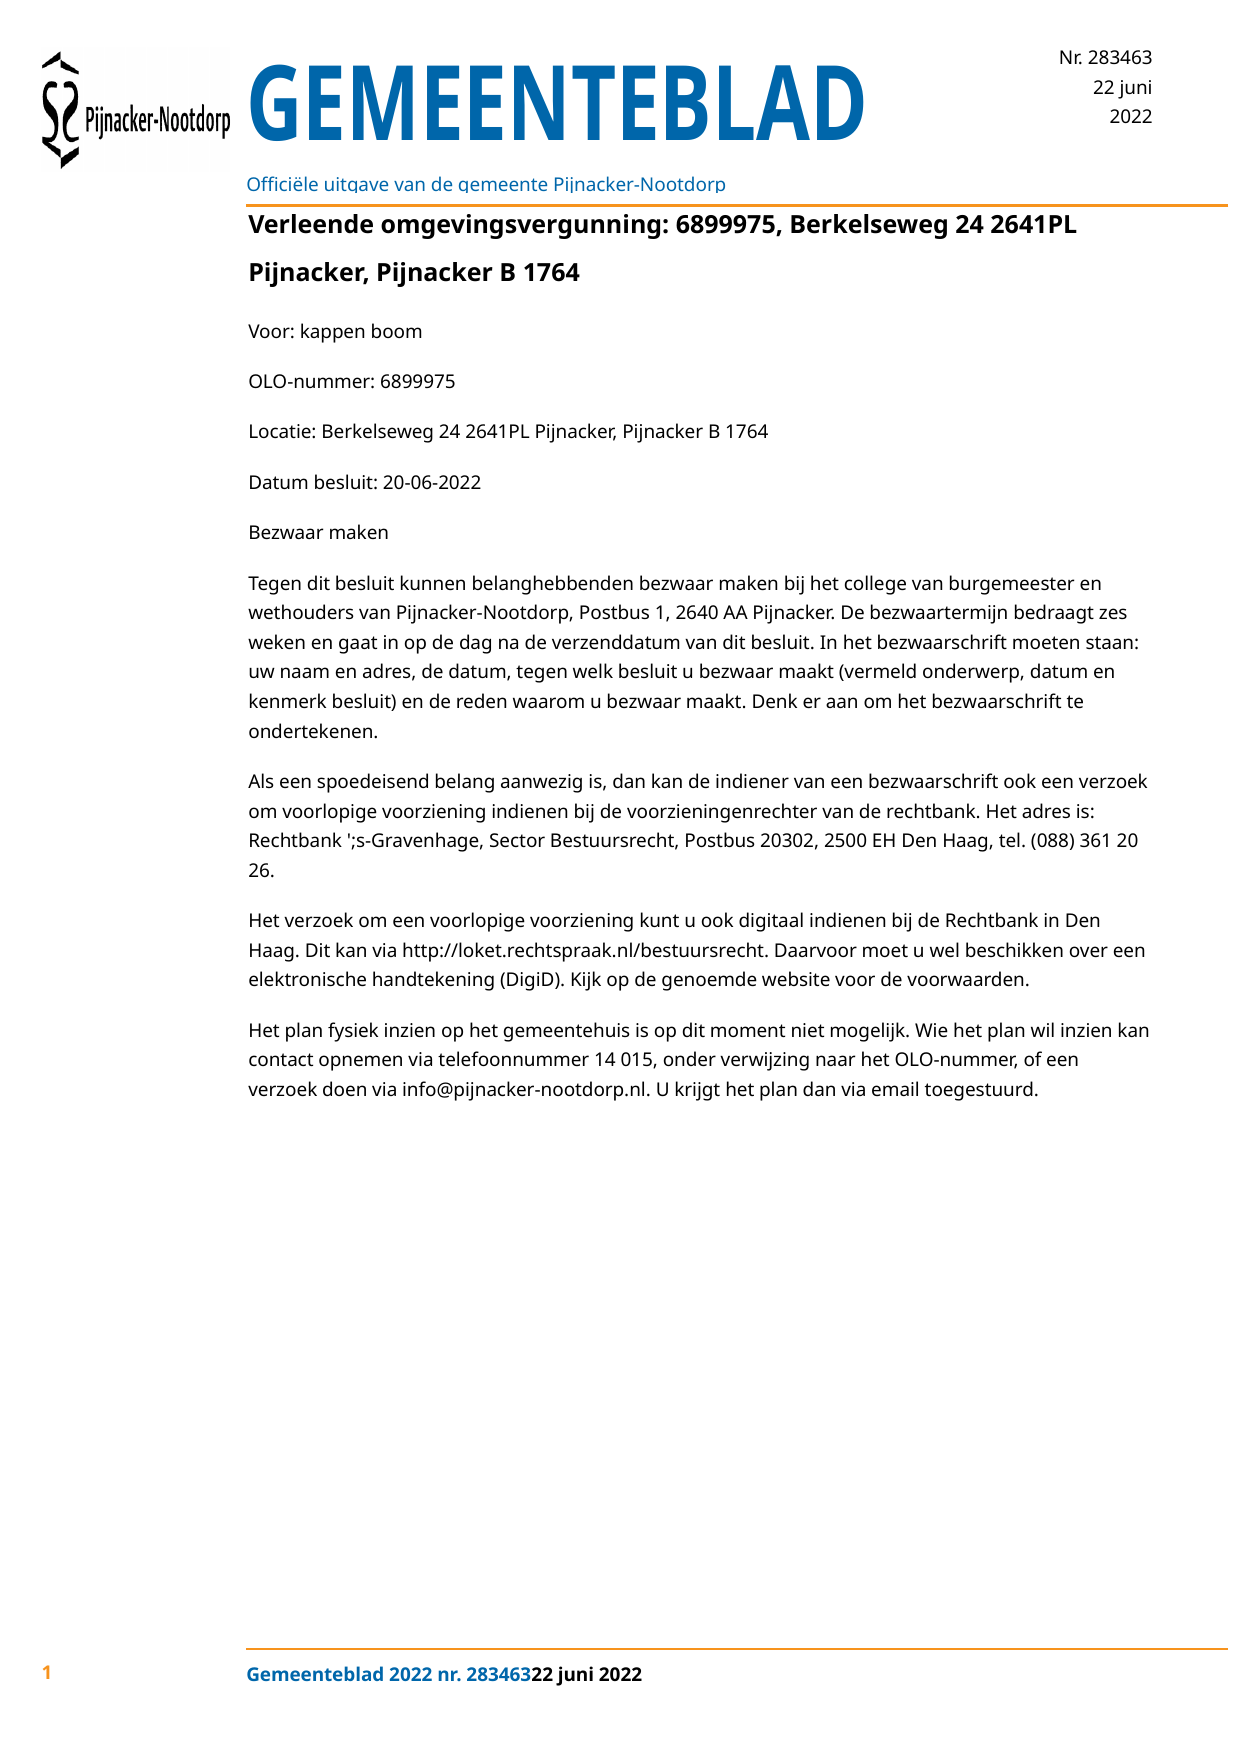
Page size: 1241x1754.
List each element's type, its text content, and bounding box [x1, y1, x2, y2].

text Locatie: Berkelseweg 24 2641PL Pijnacker, Pijnacker B 1764 [248, 419, 1152, 444]
picture [41, 47, 231, 172]
text Bezwaar maken [248, 519, 1152, 545]
text Datum besluit: 20-06-2022 [248, 469, 1152, 495]
text Tegen dit besluit kunnen belanghebbenden bezwaar maken bij het college van burgemeester en wethouders van Pijnacker-Nootdorp, Postbus 1, 2640 AA Pijnacker. De bezwaartermijn bedraagt zes weken en gaat in op de dag na de verzenddatum van dit besluit. In het bezwaarschrift moeten staan: uw naam en adres, de datum, tegen welk besluit u bezwaar maakt (vermeld onderwerp, datum en kenmerk besluit) en de reden waarom u bezwaar maakt. Denk er aan om het bezwaarschrift te ondertekenen. [248, 570, 1152, 744]
text Als een spoedeisend belang aanwezig is, dan kan de indiener van een bezwaarschrift ook een verzoek om voorlopige voorziening indienen bij de voorzieningenrechter van de rechtbank. Het adres is: Rechtbank ';s-Gravenhage, Sector Bestuursrecht, Postbus 20302, 2500 EH Den Haag, tel. (088) 361 20 26. [248, 768, 1152, 883]
text Het verzoek om een voorlopige voorziening kunt u ook digitaal indienen bij de Rechtbank in Den Haag. Dit kan via http://loket.rechtspraak.nl/bestuursrecht. Daarvoor moet u wel beschikken over een elektronische handtekening (DigiD). Kijk op de genoemde website voor de voorwaarden. [248, 907, 1152, 992]
text OLO-nummer: 6899975 [248, 368, 1152, 394]
text Verleende omgevingsvergunning: 6899975, Berkelseweg 24 2641PL Pijnacker, Pijnacker B 1764 [248, 207, 1152, 288]
text Het plan fysiek inzien op het gemeentehuis is op dit moment niet mogelijk. Wie het plan wil inzien kan contact opnemen via telefoonnummer 14 015, onder verwijzing naar het OLO-nummer, of een verzoek doen via info@pijnacker-nootdorp.nl. U krijgt het plan dan via email toegestuurd. [248, 1017, 1152, 1102]
text Voor: kappen boom [248, 318, 1152, 344]
